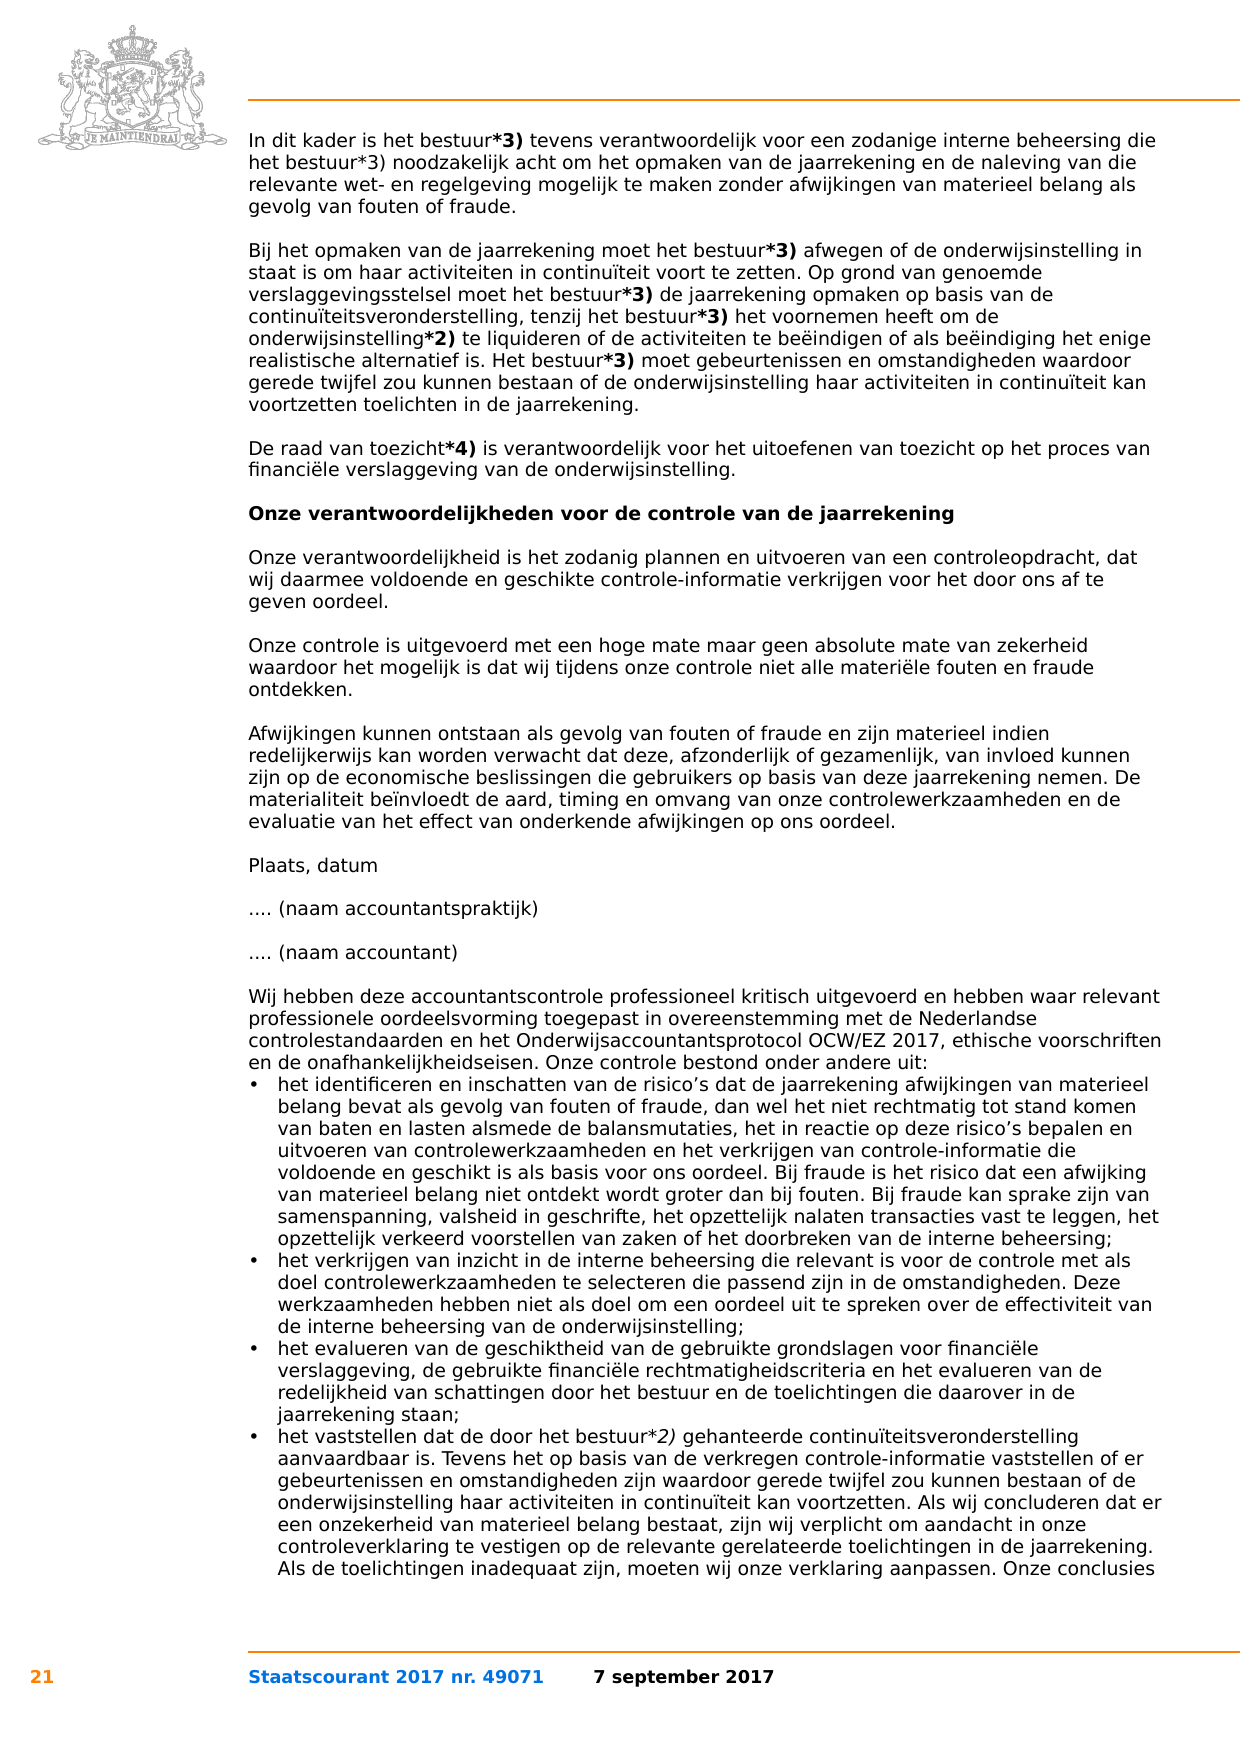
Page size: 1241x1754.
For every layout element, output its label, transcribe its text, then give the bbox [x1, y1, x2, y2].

text • het evalueren van de geschiktheid van de gebruikte grondslagen voor financiële verslaggeving, de gebruikte financiële rechtmatigheidscriteria en het evalueren van de redelijkheid van schattingen door het bestuur en de toelichtingen die daarover in de jaarrekening staan; [248, 1338, 1163, 1426]
text Afwijkingen kunnen ontstaan als gevolg van fouten of fraude en zijn materieel indien redelijkerwijs kan worden verwacht dat deze, afzonderlijk of gezamenlijk, van invloed kunnen zijn op de economische beslissingen die gebruikers op basis van deze jaarrekening nemen. De materialiteit beïnvloedt de aard, timing en omvang van onze controlewerkzaamheden en de evaluatie van het effect van onderkende afwijkingen op ons oordeel. [248, 723, 1163, 833]
text Onze controle is uitgevoerd met een hoge mate maar geen absolute mate van zekerheid waardoor het mogelijk is dat wij tijdens onze controle niet alle materiële fouten en fraude ontdekken. [248, 635, 1163, 701]
text .... (naam accountant) [248, 942, 1163, 964]
text Plaats, datum [248, 854, 1163, 876]
text De raad van toezicht*4) is verantwoordelijk voor het uitoefenen van toezicht op het proces van financiële verslaggeving van de onderwijsinstelling. [248, 437, 1163, 481]
text • het verkrijgen van inzicht in de interne beheersing die relevant is voor de controle met als doel controlewerkzaamheden te selecteren die passend zijn in de omstandigheden. Deze werkzaamheden hebben niet als doel om een oordeel uit te spreken over de effectiviteit van de interne beheersing van de onderwijsinstelling; [248, 1250, 1163, 1338]
text Bij het opmaken van de jaarrekening moet het bestuur*3) afwegen of de onderwijsinstelling in staat is om haar activiteiten in continuïteit voort te zetten. Op grond van genoemde verslaggevingsstelsel moet het bestuur*3) de jaarrekening opmaken op basis van de continuïteitsveronderstelling, tenzij het bestuur*3) het voornemen heeft om de onderwijsinstelling*2) te liquideren of de activiteiten te beëindigen of als beëindiging het enige realistische alternatief is. Het bestuur*3) moet gebeurtenissen en omstandigheden waardoor gerede twijfel zou kunnen bestaan of de onderwijsinstelling haar activiteiten in continuïteit kan voortzetten toelichten in de jaarrekening. [248, 240, 1163, 416]
text In dit kader is het bestuur*3) tevens verantwoordelijk voor een zodanige interne beheersing die het bestuur*3) noodzakelijk acht om het opmaken van de jaarrekening en de naleving van die relevante wet- en regelgeving mogelijk te maken zonder afwijkingen van materieel belang als gevolg van fouten of fraude. [248, 130, 1163, 218]
text Onze verantwoordelijkheden voor de controle van de jaarrekening [248, 503, 1163, 525]
text .... (naam accountantspraktijk) [248, 898, 1163, 920]
text • het vaststellen dat de door het bestuur*2) gehanteerde continuïteitsveronderstelling aanvaardbaar is. Tevens het op basis van de verkregen controle-informatie vaststellen of er gebeurtenissen en omstandigheden zijn waardoor gerede twijfel zou kunnen bestaan of de onderwijsinstelling haar activiteiten in continuïteit kan voortzetten. Als wij concluderen dat er een onzekerheid van materieel belang bestaat, zijn wij verplicht om aandacht in onze controleverklaring te vestigen op de relevante gerelateerde toelichtingen in de jaarrekening. Als de toelichtingen inadequaat zijn, moeten wij onze verklaring aanpassen. Onze conclusies [248, 1426, 1163, 1579]
picture [38, 25, 227, 150]
text • het identificeren en inschatten van de risico’s dat de jaarrekening afwijkingen van materieel belang bevat als gevolg van fouten of fraude, dan wel het niet rechtmatig tot stand komen van baten en lasten alsmede de balansmutaties, het in reactie op deze risico’s bepalen en uitvoeren van controlewerkzaamheden en het verkrijgen van controle-informatie die voldoende en geschikt is als basis voor ons oordeel. Bij fraude is het risico dat een afwijking van materieel belang niet ontdekt wordt groter dan bij fouten. Bij fraude kan sprake zijn van samenspanning, valsheid in geschrifte, het opzettelijk nalaten transacties vast te leggen, het opzettelijk verkeerd voorstellen van zaken of het doorbreken van de interne beheersing; [248, 1074, 1163, 1250]
text Onze verantwoordelijkheid is het zodanig plannen en uitvoeren van een controleopdracht, dat wij daarmee voldoende en geschikte controle-informatie verkrijgen voor het door ons af te geven oordeel. [248, 547, 1163, 613]
text Wij hebben deze accountantscontrole professioneel kritisch uitgevoerd en hebben waar relevant professionele oordeelsvorming toegepast in overeenstemming met de Nederlandse controlestandaarden en het Onderwijsaccountantsprotocol OCW/EZ 2017, ethische voorschriften en de onafhankelijkheidseisen. Onze controle bestond onder andere uit: [248, 986, 1163, 1074]
